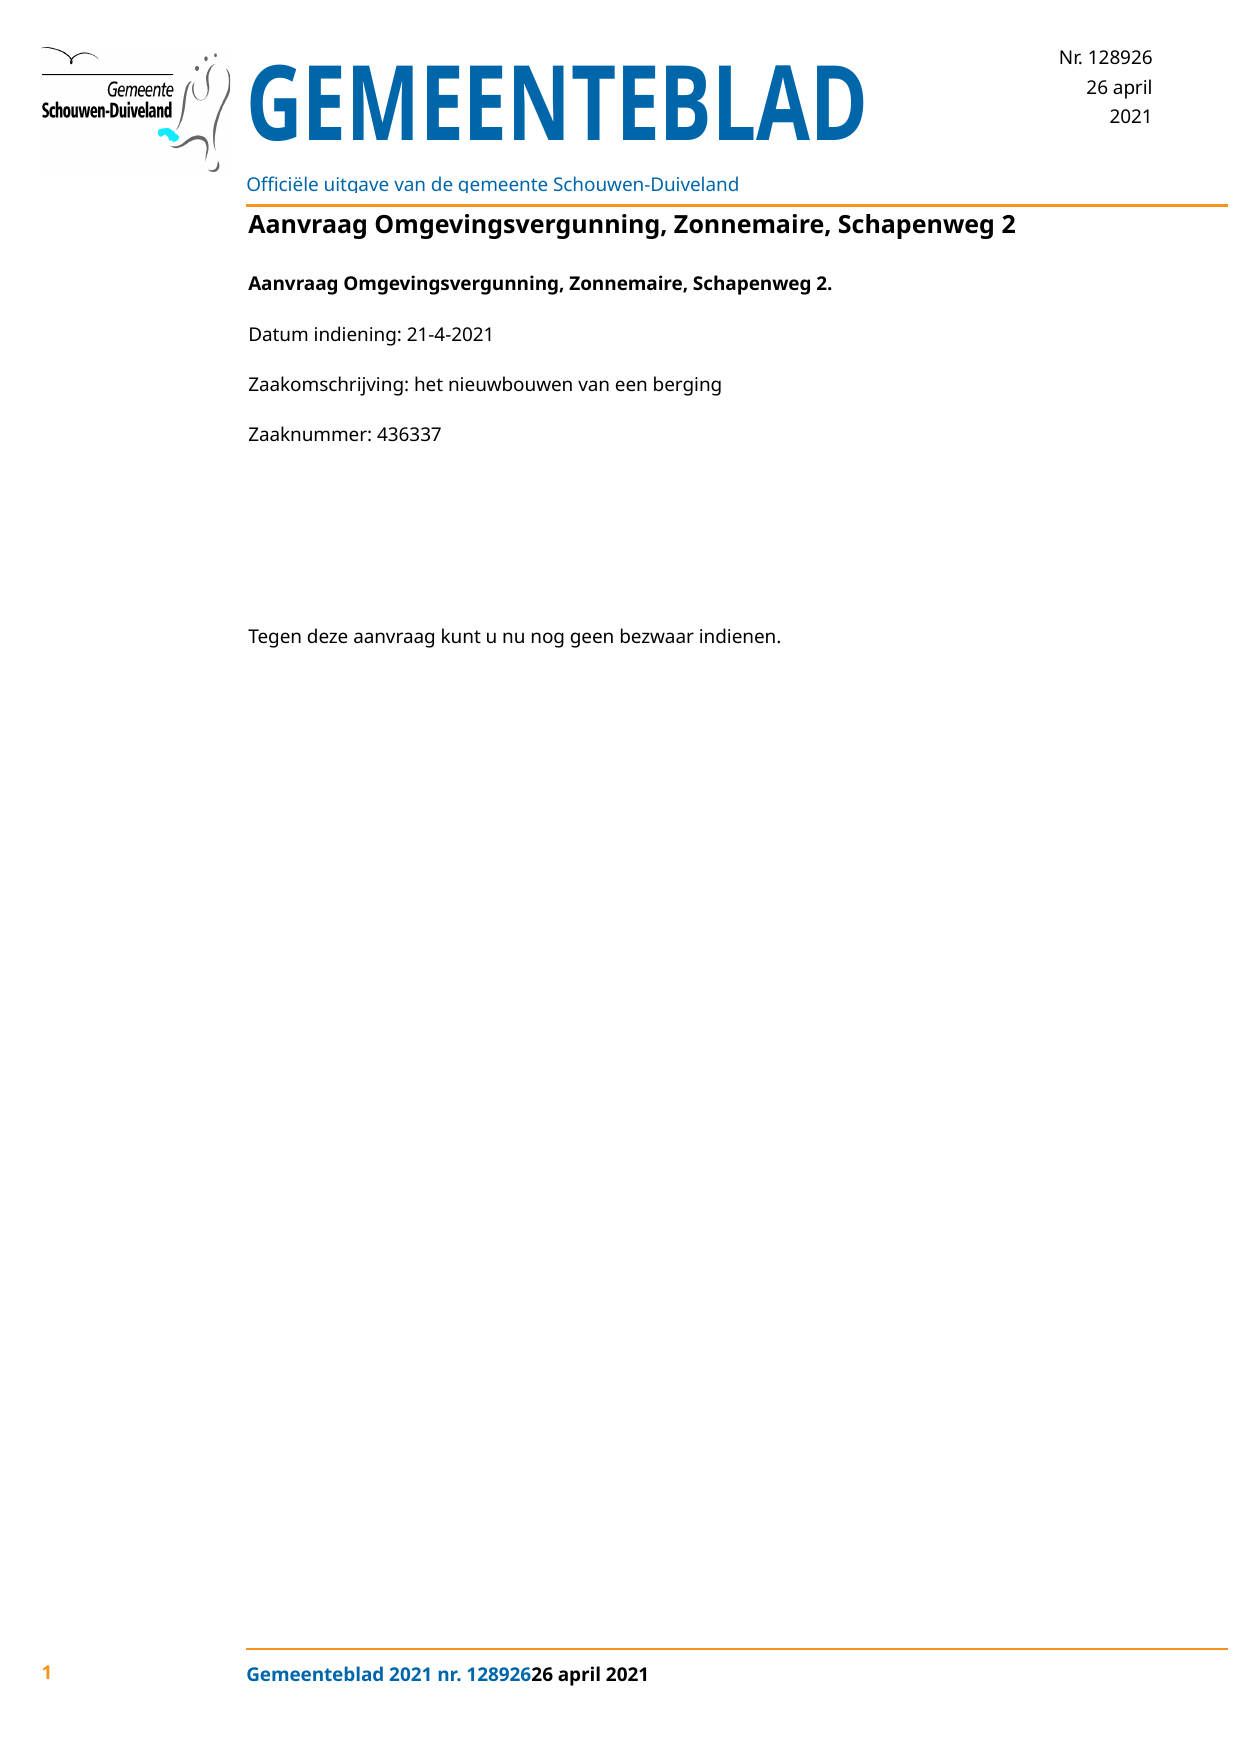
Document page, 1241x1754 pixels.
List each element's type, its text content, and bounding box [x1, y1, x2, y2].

picture [41, 47, 231, 172]
text Zaakomschrijving: het nieuwbouwen van een berging [248, 371, 1152, 397]
text Tegen deze aanvraag kunt u nu nog geen bezwaar indienen. [248, 623, 1152, 649]
text Aanvraag Omgevingsvergunning, Zonnemaire, Schapenweg 2 [248, 207, 1152, 241]
text Datum indiening: 21-4-2021 [248, 321, 1152, 346]
text Aanvraag Omgevingsvergunning, Zonnemaire, Schapenweg 2. [248, 270, 1152, 296]
text Zaaknummer: 436337 [248, 422, 1152, 447]
